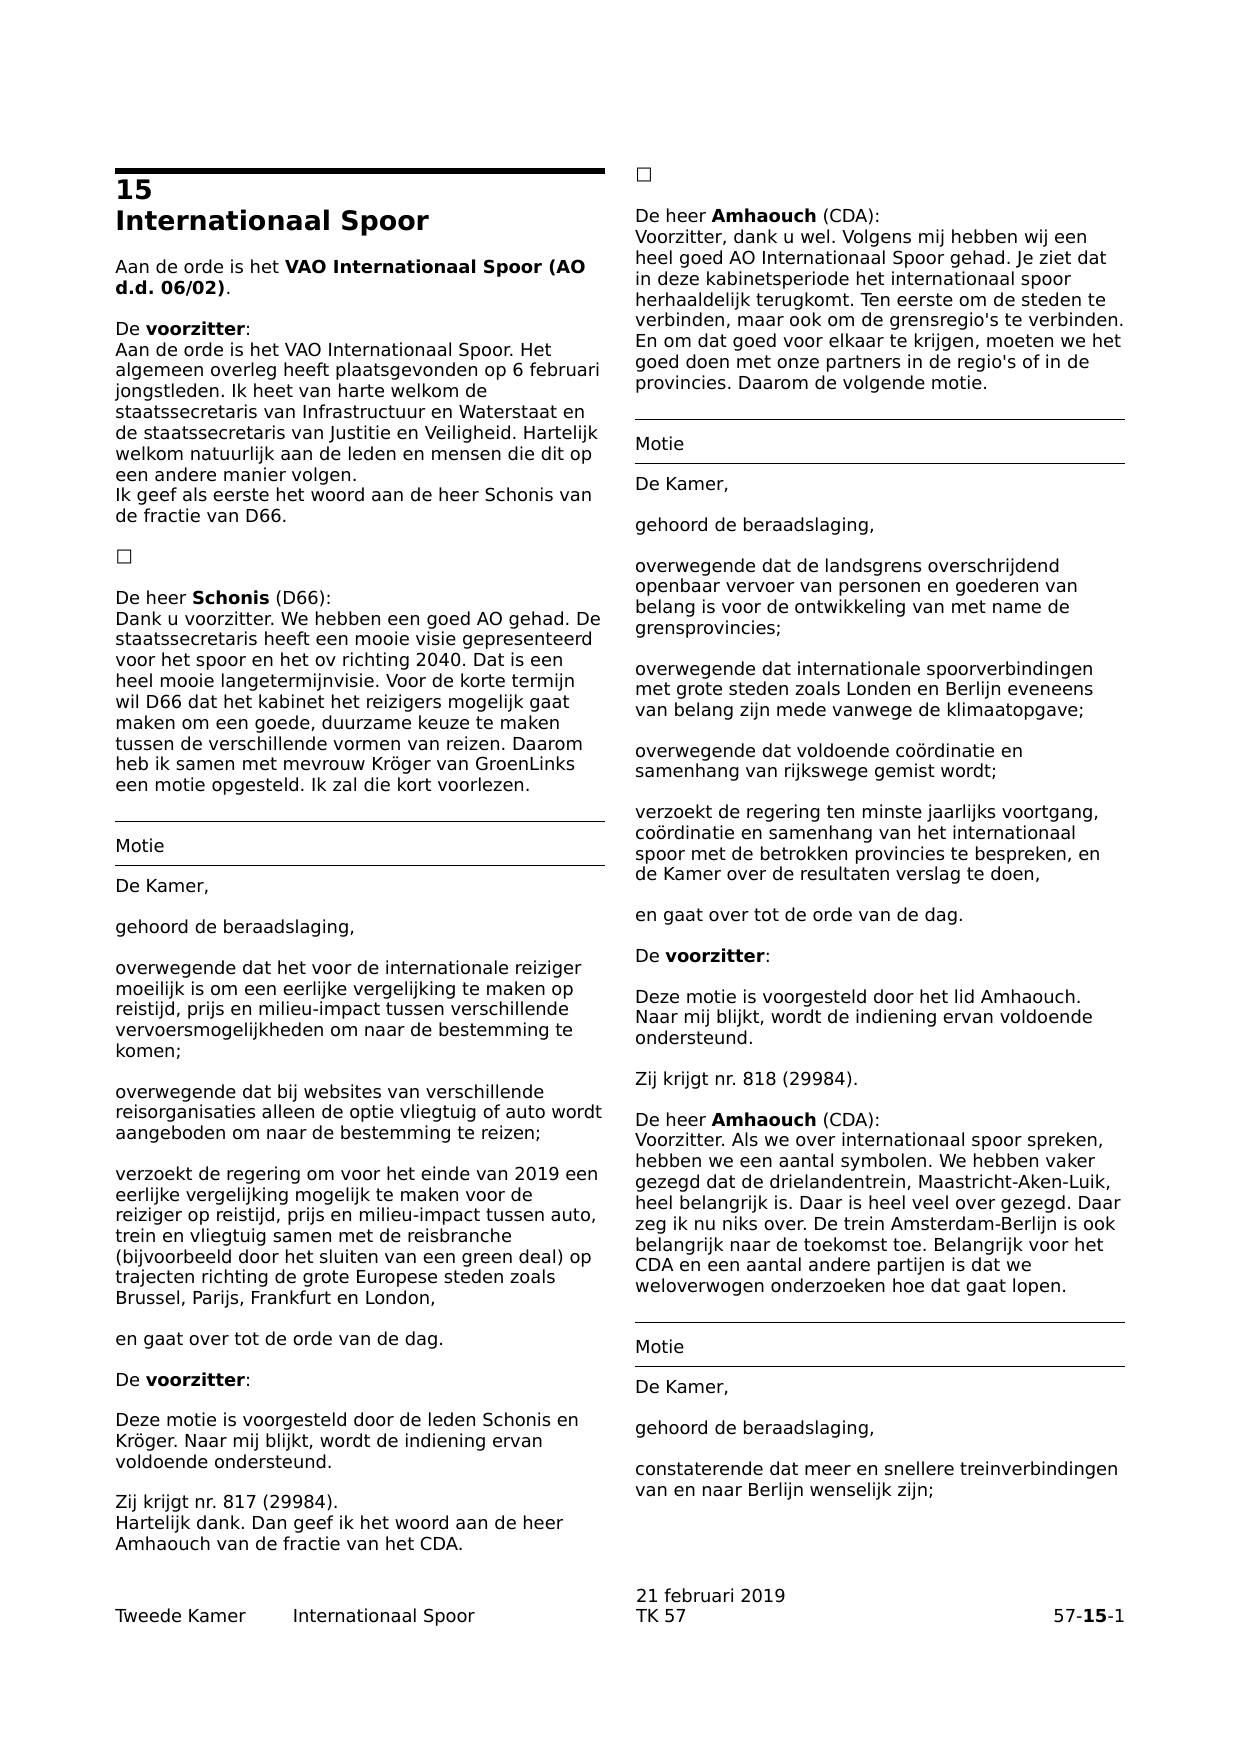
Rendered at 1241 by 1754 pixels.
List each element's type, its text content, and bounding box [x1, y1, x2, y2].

text De heer Amhaouch (CDA): [635, 1109, 1125, 1130]
text Voorzitter. Als we over internationaal spoor spreken, hebben we een aantal symbolen. We hebben vaker gezegd dat de drielandentrein, Maastricht-Aken-Luik, heel belangrijk is. Daar is heel veel over gezegd. Daar zeg ik nu niks over. De trein Amsterdam-Berlijn is ook belangrijk naar de toekomst toe. Belangrijk voor het CDA en een aantal andere partijen is dat we weloverwogen onderzoeken hoe dat gaat lopen. [635, 1130, 1125, 1297]
text Hartelijk dank. Dan geef ik het woord aan de heer Amhaouch van de fractie van het CDA. [115, 1513, 605, 1555]
text verzoekt de regering ten minste jaarlijks voortgang, coördinatie en samenhang van het internationaal spoor met de betrokken provincies te bespreken, en de Kamer over de resultaten verslag te doen, [635, 802, 1125, 885]
text Voorzitter, dank u wel. Volgens mij hebben wij een heel goed AO Internationaal Spoor gehad. Je ziet dat in deze kabinetsperiode het internationaal spoor herhaaldelijk terugkomt. Ten eerste om de steden te verbinden, maar ook om de grensregio's te verbinden. En om dat goed voor elkaar te krijgen, moeten we het goed doen met onze partners in de regio's of in de provincies. Daarom de volgende motie. [635, 227, 1125, 393]
text en gaat over tot de orde van de dag. [635, 905, 1125, 926]
text verzoekt de regering om voor het einde van 2019 een eerlijke vergelijking mogelijk te maken voor de reiziger op reistijd, prijs en milieu-impact tussen auto, trein en vliegtuig samen met de reisbranche (bijvoorbeeld door het sluiten van een green deal) op trajecten richting de grote Europese steden zoals Brussel, Parijs, Frankfurt en London, [115, 1164, 605, 1309]
text ⬜ [635, 165, 1125, 186]
text De voorzitter: [635, 946, 1125, 966]
text Zij krijgt nr. 817 (29984). [115, 1492, 605, 1513]
text De heer Amhaouch (CDA): [635, 206, 1125, 227]
text gehoord de beraadslaging, [635, 1418, 1125, 1439]
text overwegende dat het voor de internationale reiziger moeilijk is om een eerlijke vergelijking te maken op reistijd, prijs en milieu-impact tussen verschillende vervoersmogelijkheden om naar de bestemming te komen; [115, 958, 605, 1061]
text Motie [115, 836, 605, 856]
text en gaat over tot de orde van de dag. [115, 1329, 605, 1349]
text De Kamer, [635, 1377, 1125, 1398]
text De voorzitter: [115, 318, 605, 339]
text Aan de orde is het VAO Internationaal Spoor (AO d.d. 06/02). [115, 257, 605, 298]
text Motie [635, 1337, 1125, 1357]
text ⬜ [115, 547, 605, 567]
text gehoord de beraadslaging, [635, 515, 1125, 536]
text De voorzitter: [115, 1369, 605, 1390]
text overwegende dat de landsgrens overschrijdend openbaar vervoer van personen en goederen van belang is voor de ontwikkeling van met name de grensprovincies; [635, 556, 1125, 638]
text De Kamer, [635, 474, 1125, 495]
text Zij krijgt nr. 818 (29984). [635, 1069, 1125, 1089]
text overwegende dat bij websites van verschillende reisorganisaties alleen de optie vliegtuig of auto wordt aangeboden om naar de bestemming te reizen; [115, 1081, 605, 1144]
text De heer Schonis (D66): [115, 587, 605, 608]
text Deze motie is voorgesteld door het lid Amhaouch. Naar mij blijkt, wordt de indiening ervan voldoende ondersteund. [635, 986, 1125, 1049]
text Motie [635, 433, 1125, 454]
text overwegende dat internationale spoorverbindingen met grote steden zoals Londen en Berlijn eveneens van belang zijn mede vanwege de klimaatopgave; [635, 658, 1125, 721]
title 15 Internationaal Spoor [115, 174, 605, 237]
text overwegende dat voldoende coördinatie en samenhang van rijkswege gemist wordt; [635, 741, 1125, 782]
text gehoord de beraadslaging, [115, 917, 605, 938]
text Deze motie is voorgesteld door de leden Schonis en Kröger. Naar mij blijkt, wordt de indiening ervan voldoende ondersteund. [115, 1410, 605, 1472]
text Ik geef als eerste het woord aan de heer Schonis van de fractie van D66. [115, 485, 605, 527]
text Aan de orde is het VAO Internationaal Spoor. Het algemeen overleg heeft plaatsgevonden op 6 februari jongstleden. Ik heet van harte welkom de staatssecretaris van Infrastructuur en Waterstaat en de staatssecretaris van Justitie en Veiligheid. Hartelijk welkom natuurlijk aan de leden en mensen die dit op een andere manier volgen. [115, 339, 605, 485]
text De Kamer, [115, 876, 605, 897]
text Dank u voorzitter. We hebben een goed AO gehad. De staatssecretaris heeft een mooie visie gepresenteerd voor het spoor en het ov richting 2040. Dat is een heel mooie langetermijnvisie. Voor de korte termijn wil D66 dat het kabinet het reizigers mogelijk gaat maken om een goede, duurzame keuze te maken tussen de verschillende vormen van reizen. Daarom heb ik samen met mevrouw Kröger van GroenLinks een motie opgesteld. Ik zal die kort voorlezen. [115, 608, 605, 796]
text constaterende dat meer en snellere treinverbindingen van en naar Berlijn wenselijk zijn; [635, 1459, 1125, 1500]
